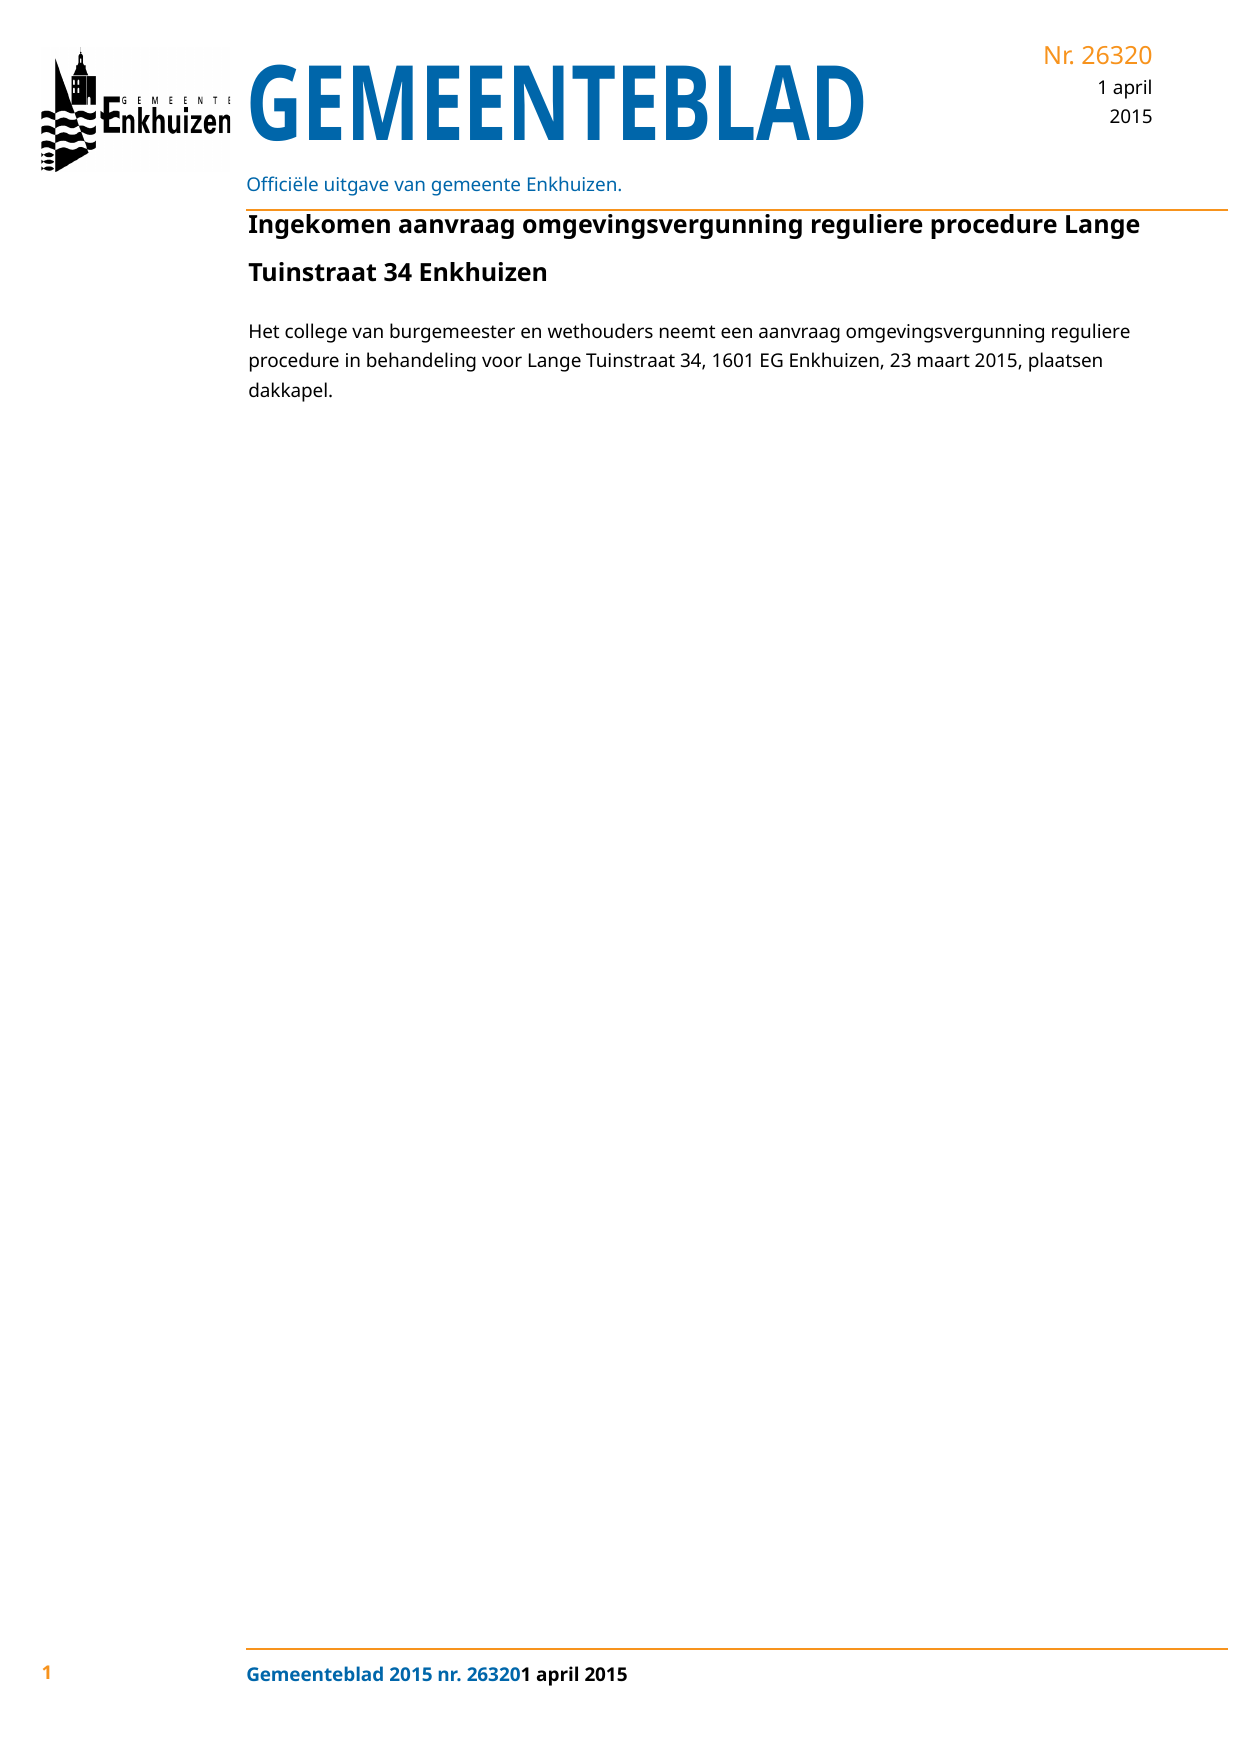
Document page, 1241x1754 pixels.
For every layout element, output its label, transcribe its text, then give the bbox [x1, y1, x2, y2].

text Het college van burgemeester en wethouders neemt een aanvraag omgevingsvergunning reguliere procedure in behandeling voor Lange Tuinstraat 34, 1601 EG Enkhuizen, 23 maart 2015, plaatsen dakkapel. [248, 318, 1152, 403]
text Ingekomen aanvraag omgevingsvergunning reguliere procedure Lange Tuinstraat 34 Enkhuizen [248, 211, 1152, 288]
picture [41, 47, 231, 172]
